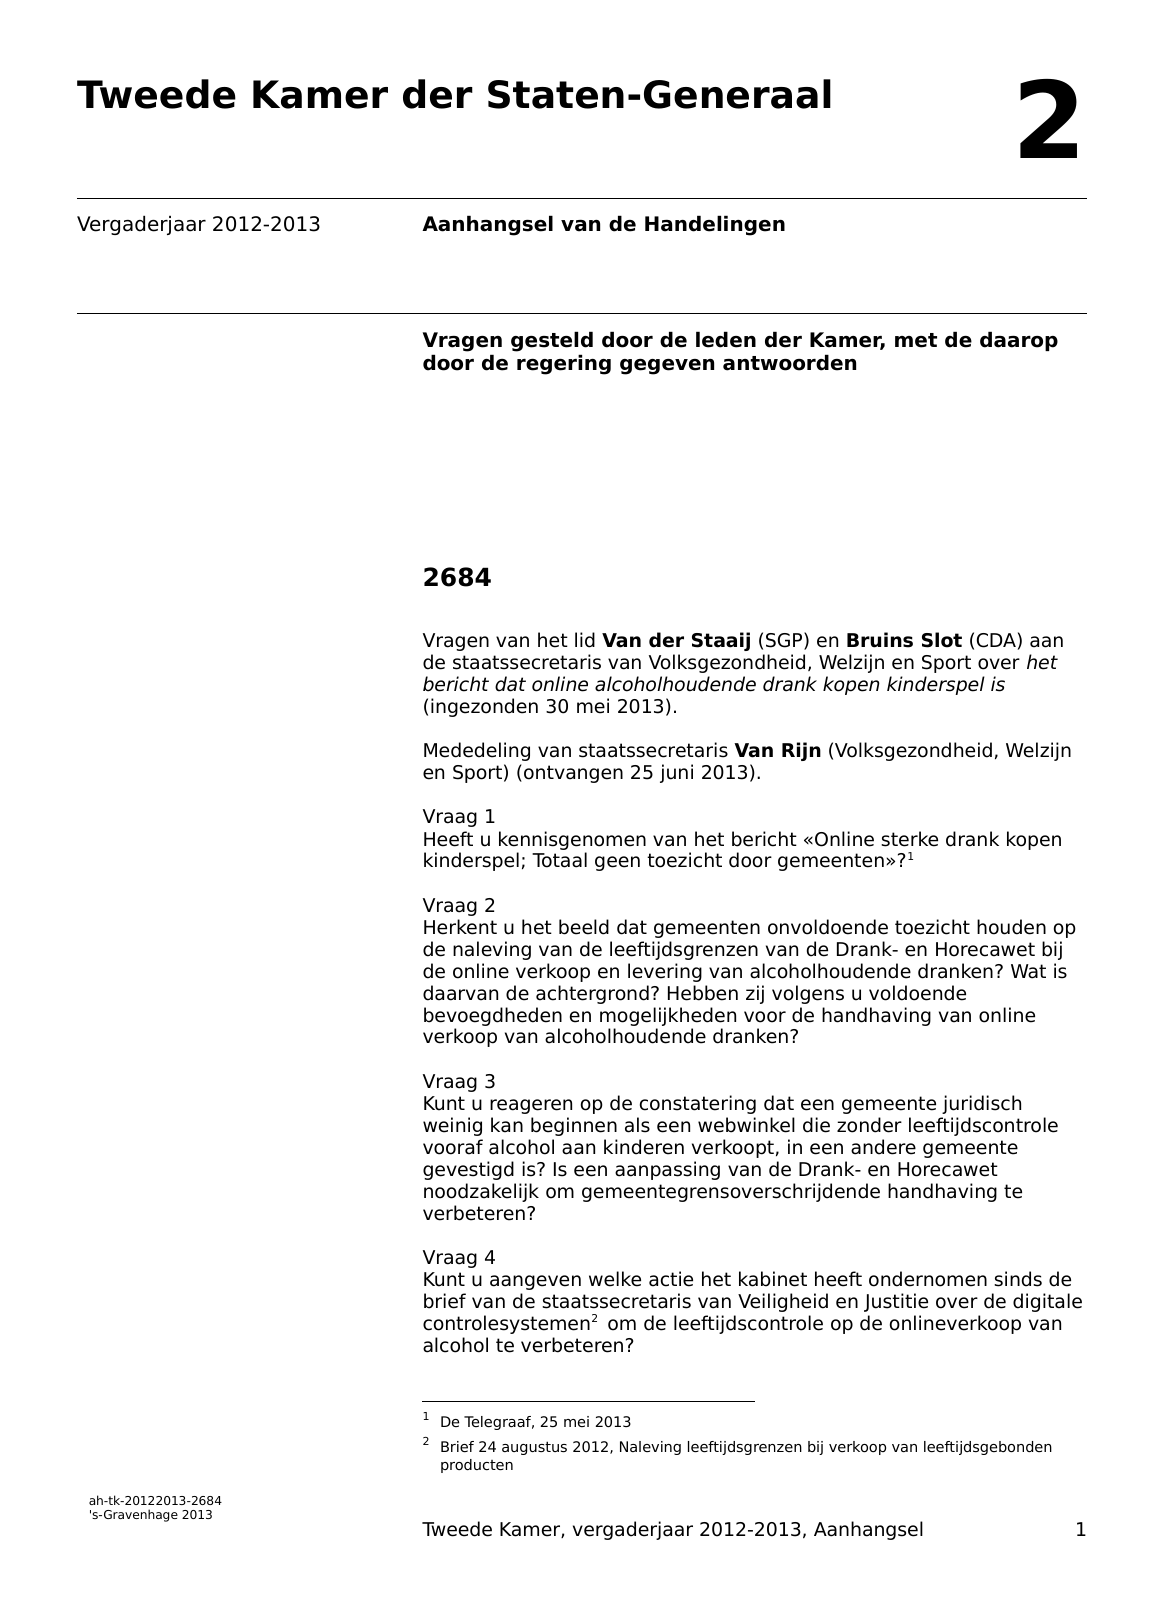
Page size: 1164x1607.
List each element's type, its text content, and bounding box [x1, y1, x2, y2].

text 2684 [422, 563, 1087, 592]
text Vraag 4 [422, 1247, 1087, 1269]
text Brief 24 augustus 2012, Naleving leeftijdsgrenzen bij verkoop van leeftijdsgebonden producten [422, 1435, 1087, 1474]
text Kunt u reageren op de constatering dat een gemeente juridisch weinig kan beginnen als een webwinkel die zonder leeftijdscontrole vooraf alcohol aan kinderen verkoopt, in een andere gemeente gevestigd is? Is een aanpassing van de Drank- en Horecawet noodzakelijk om gemeentegrensoverschrijdende handhaving te verbeteren? [422, 1093, 1087, 1224]
text Vraag 2 [422, 894, 1087, 917]
text ah-tk-20122013-2684 [88, 1494, 323, 1508]
table_cell Vergaderjaar 2012-2013 [77, 199, 422, 313]
text Herkent u het beeld dat gemeenten onvoldoende toezicht houden op de naleving van de leeftijdsgrenzen van de Drank- en Horecawet bij de online verkoop en levering van alcoholhoudende dranken? Wat is daarvan de achtergrond? Hebben zij volgens u voldoende bevoegdheden en mogelijkheden voor de handhaving van online verkoop van alcoholhoudende dranken? [422, 917, 1087, 1048]
text 's-Gravenhage 2013 [88, 1508, 323, 1522]
text Mededeling van staatssecretaris Van Rijn (Volksgezondheid, Welzijn en Sport) (ontvangen 25 juni 2013). [422, 740, 1087, 784]
text De Telegraaf, 25 mei 2013 [422, 1410, 1087, 1432]
table_header 2 [886, 59, 1087, 198]
table_cell Aanhangsel van de Handelingen [422, 199, 1087, 313]
text Vraag 3 [422, 1071, 1087, 1093]
table_cell Vragen gesteld door de leden der Kamer, met de daarop door de regering gegeven antwoorden [422, 314, 1087, 375]
text Vraag 1 [422, 806, 1087, 828]
text Kunt u aangeven welke actie het kabinet heeft ondernomen sinds de brief van de staatssecretaris van Veiligheid en Justitie over de digitale controlesystemen om de leeftijdscontrole op de onlineverkoop van alcohol te verbeteren? [422, 1269, 1087, 1357]
text Vragen van het lid Van der Staaij (SGP) en Bruins Slot (CDA) aan de staatssecretaris van Volksgezondheid, Welzijn en Sport over het bericht dat online alcoholhoudende drank kopen kinderspel is (ingezonden 30 mei 2013). [422, 630, 1087, 718]
table_header Tweede Kamer der Staten-Generaal [77, 59, 886, 198]
table_cell [77, 314, 422, 375]
text Heeft u kennisgenomen van het bericht «Online sterke drank kopen kinderspel; Totaal geen toezicht door gemeenten»? [422, 828, 1087, 872]
